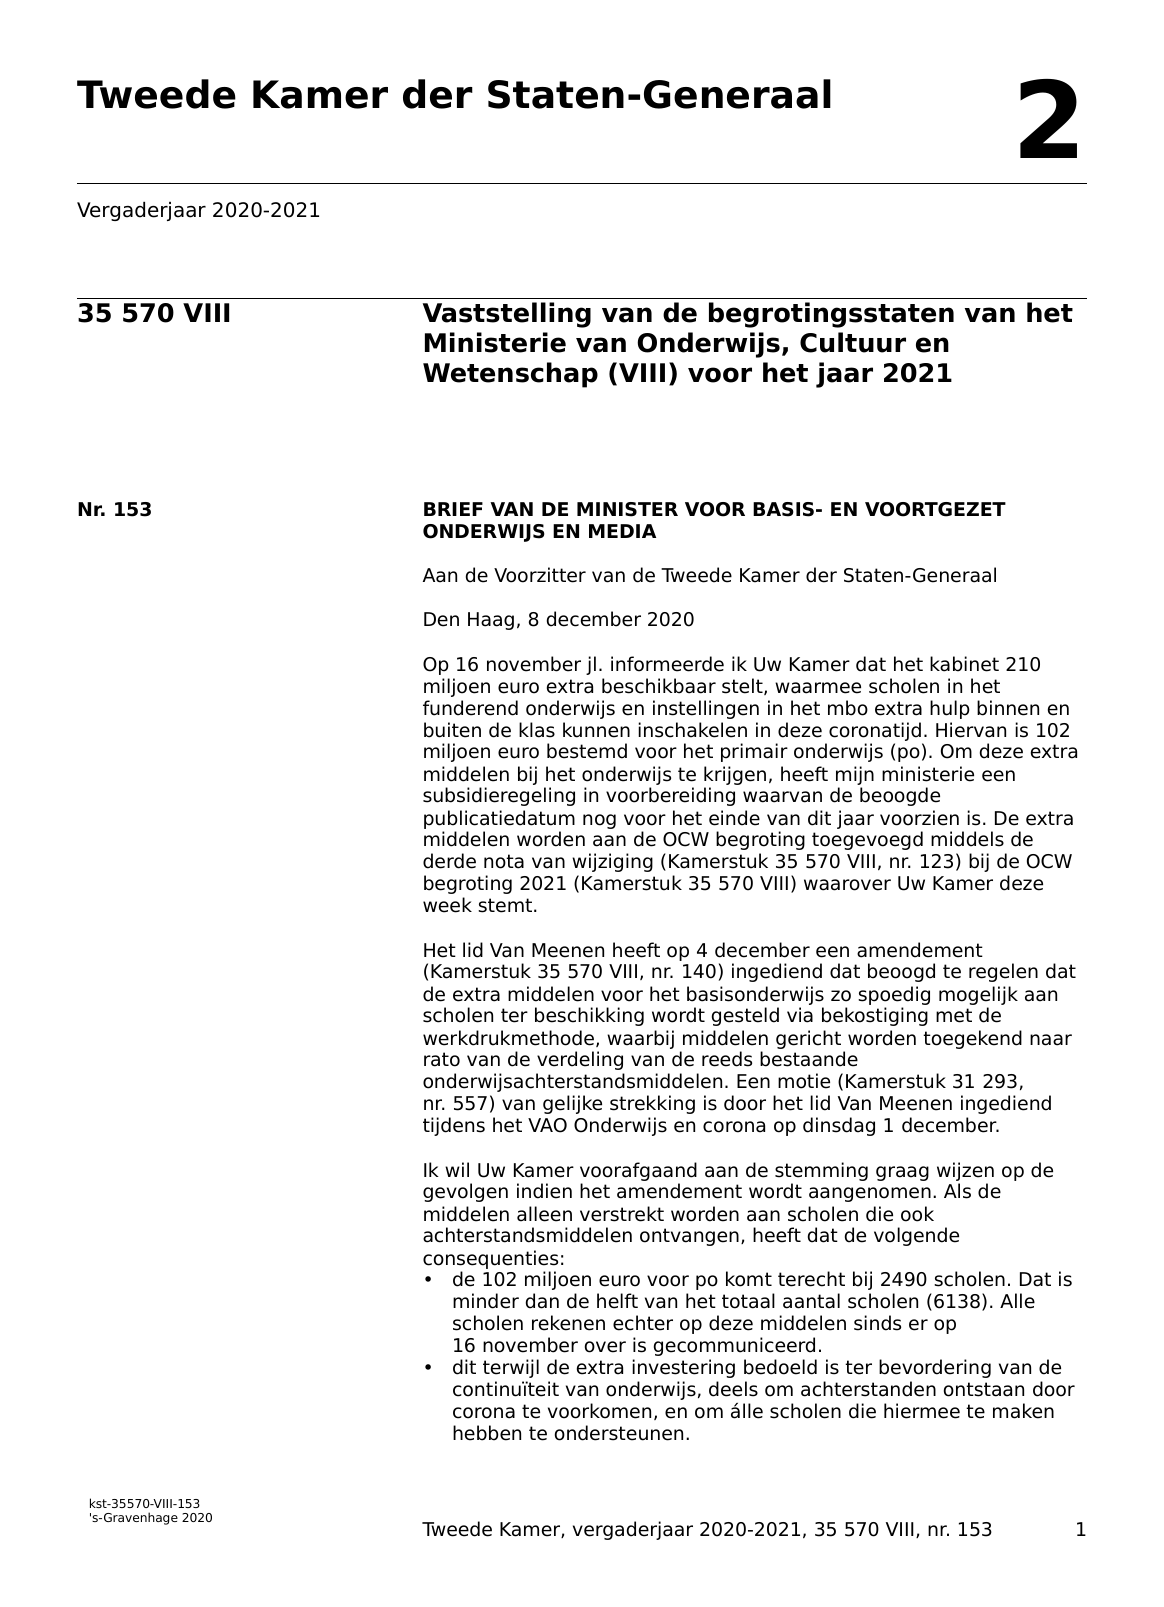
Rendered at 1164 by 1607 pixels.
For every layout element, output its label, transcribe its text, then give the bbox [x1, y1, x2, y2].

subtitle Nr. 153 BRIEF VAN DE MINISTER VOOR BASIS- EN VOORTGEZET ONDERWIJS EN MEDIA [77, 499, 1087, 543]
text • de 102 miljoen euro voor po komt terecht bij 2490 scholen. Dat is minder dan de helft van het totaal aantal scholen (6138). Alle scholen rekenen echter op deze middelen sinds er op 16 november over is gecommuniceerd. [422, 1269, 1087, 1357]
subtitle 35 570 VIII Vaststelling van de begrotingsstaten van het Ministerie van Onderwijs, Cultuur en Wetenschap (VIII) voor het jaar 2021 [77, 299, 1087, 388]
text 's-Gravenhage 2020 [88, 1511, 323, 1525]
text kst-35570-VIII-153 [88, 1497, 323, 1511]
table_header 2 [886, 59, 1087, 183]
text Den Haag, 8 december 2020 [422, 609, 1087, 631]
text • dit terwijl de extra investering bedoeld is ter bevordering van de continuïteit van onderwijs, deels om achterstanden ontstaan door corona te voorkomen, en om álle scholen die hiermee te maken hebben te ondersteunen. [422, 1357, 1087, 1445]
text Aan de Voorzitter van de Tweede Kamer der Staten-Generaal [422, 565, 1087, 587]
text Het lid Van Meenen heeft op 4 december een amendement (Kamerstuk 35 570 VIII, nr. 140) ingediend dat beoogd te regelen dat de extra middelen voor het basisonderwijs zo spoedig mogelijk aan scholen ter beschikking wordt gesteld via bekostiging met de werkdrukmethode, waarbij middelen gericht worden toegekend naar rato van de verdeling van de reeds bestaande onderwijsachterstandsmiddelen. Een motie (Kamerstuk 31 293, nr. 557) van gelijke strekking is door het lid Van Meenen ingediend tijdens het VAO Onderwijs en corona op dinsdag 1 december. [422, 939, 1087, 1137]
table_cell Vergaderjaar 2020-2021 [77, 184, 1087, 298]
table_header Tweede Kamer der Staten-Generaal [77, 59, 886, 183]
text Ik wil Uw Kamer voorafgaand aan de stemming graag wijzen op de gevolgen indien het amendement wordt aangenomen. Als de middelen alleen verstrekt worden aan scholen die ook achterstandsmiddelen ontvangen, heeft dat de volgende consequenties: [422, 1159, 1087, 1269]
text Op 16 november jl. informeerde ik Uw Kamer dat het kabinet 210 miljoen euro extra beschikbaar stelt, waarmee scholen in het funderend onderwijs en instellingen in het mbo extra hulp binnen en buiten de klas kunnen inschakelen in deze coronatijd. Hiervan is 102 miljoen euro bestemd voor het primair onderwijs (po). Om deze extra middelen bij het onderwijs te krijgen, heeft mijn ministerie een subsidieregeling in voorbereiding waarvan de beoogde publicatiedatum nog voor het einde van dit jaar voorzien is. De extra middelen worden aan de OCW begroting toegevoegd middels de derde nota van wijziging (Kamerstuk 35 570 VIII, nr. 123) bij de OCW begroting 2021 (Kamerstuk 35 570 VIII) waarover Uw Kamer deze week stemt. [422, 653, 1087, 917]
